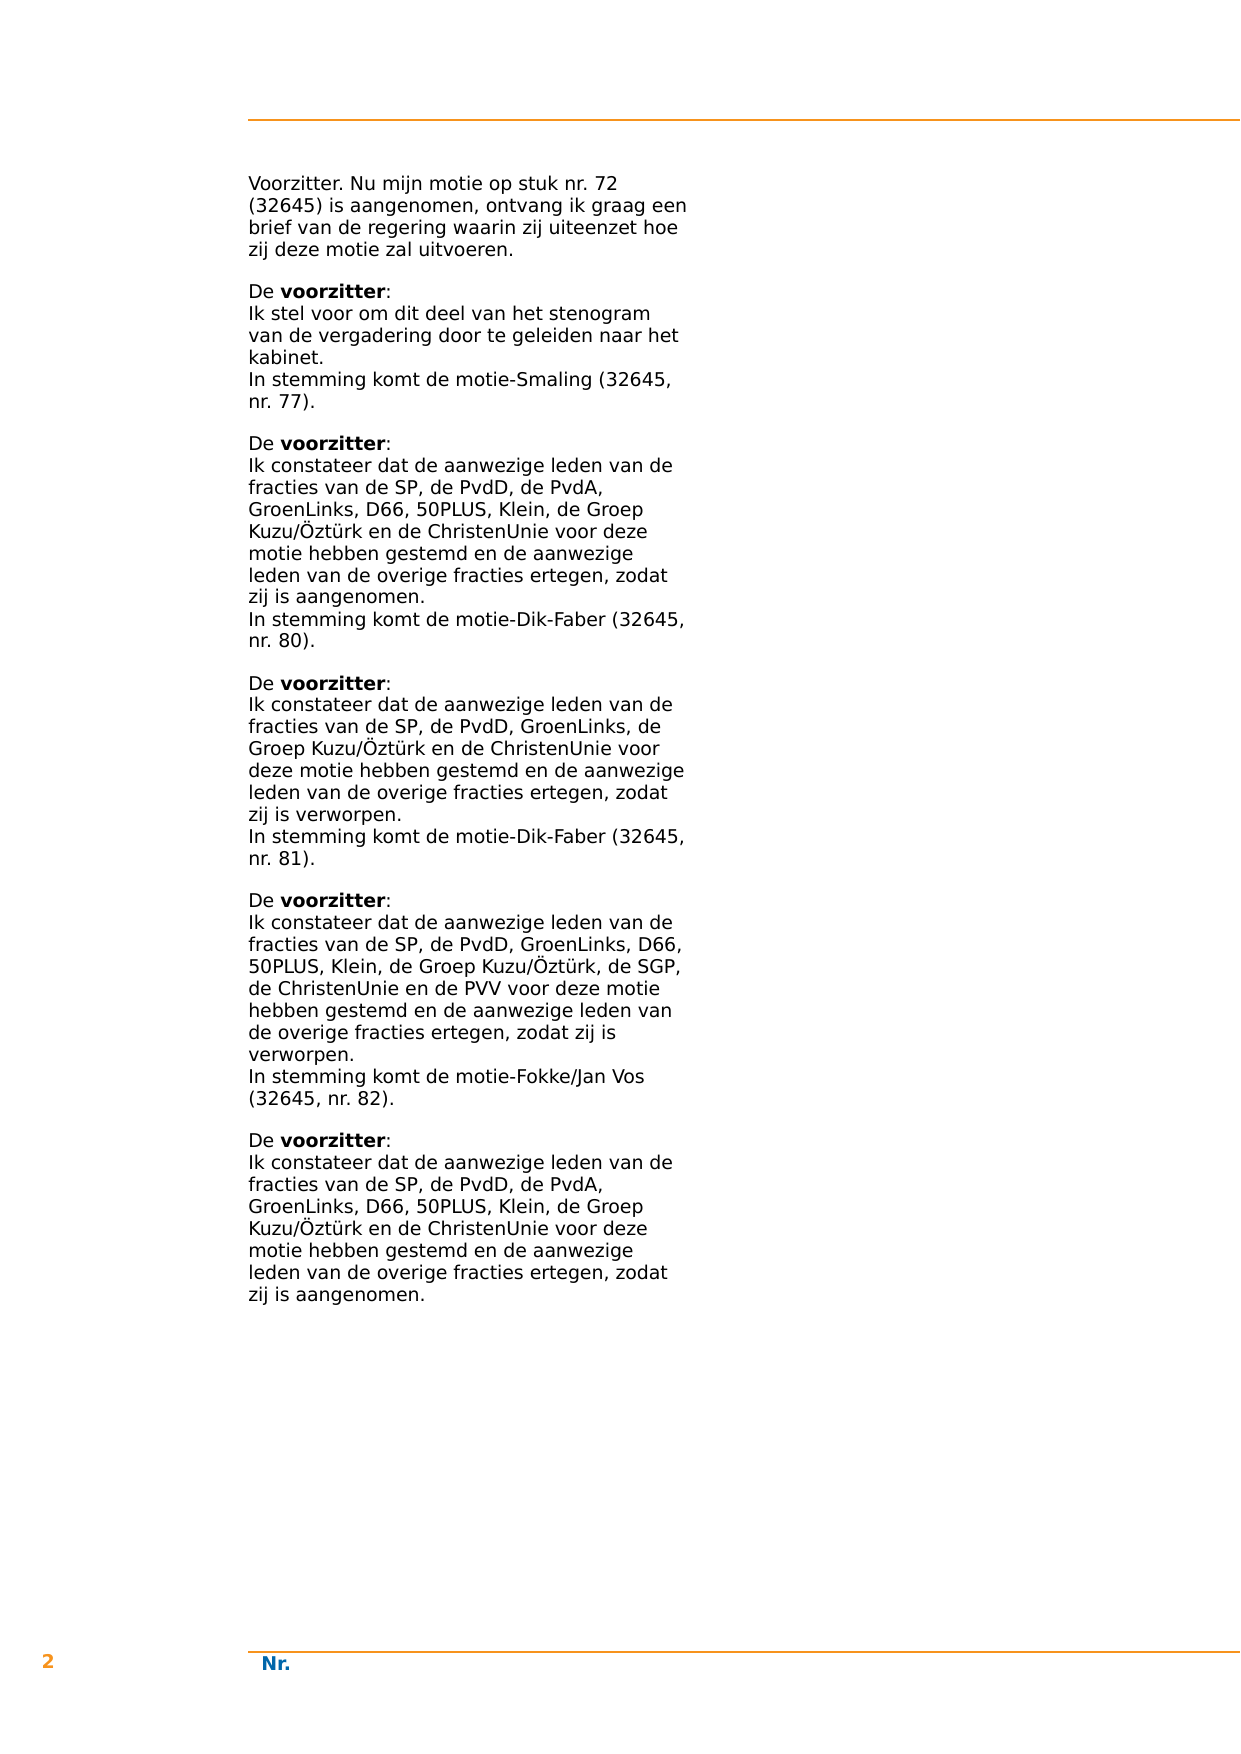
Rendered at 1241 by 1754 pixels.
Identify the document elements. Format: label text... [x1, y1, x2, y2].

text In stemming komt de motie-Dik-Faber (32645, nr. 80). [248, 608, 691, 652]
text In stemming komt de motie-Dik-Faber (32645, nr. 81). [248, 826, 691, 870]
text De voorzitter: [248, 672, 691, 694]
text Ik constateer dat de aanwezige leden van de fracties van de SP, de PvdD, de PvdA, GroenLinks, D66, 50PLUS, Klein, de Groep Kuzu/Öztürk en de ChristenUnie voor deze motie hebben gestemd en de aanwezige leden van de overige fracties ertegen, zodat zij is aangenomen. [248, 1152, 691, 1306]
text De voorzitter: [248, 433, 691, 454]
text In stemming komt de motie-Fokke/Jan Vos (32645, nr. 82). [248, 1066, 691, 1110]
text Ik stel voor om dit deel van het stenogram van de vergadering door te geleiden naar het kabinet. [248, 303, 691, 369]
text De voorzitter: [248, 281, 691, 303]
text In stemming komt de motie-Smaling (32645, nr. 77). [248, 369, 691, 413]
text Voorzitter. Nu mijn motie op stuk nr. 72 (32645) is aangenomen, ontvang ik graag een brief van de regering waarin zij uiteenzet hoe zij deze motie zal uitvoeren. [248, 173, 691, 261]
text Ik constateer dat de aanwezige leden van de fracties van de SP, de PvdD, de PvdA, GroenLinks, D66, 50PLUS, Klein, de Groep Kuzu/Öztürk en de ChristenUnie voor deze motie hebben gestemd en de aanwezige leden van de overige fracties ertegen, zodat zij is aangenomen. [248, 454, 691, 608]
text De voorzitter: [248, 890, 691, 912]
text Ik constateer dat de aanwezige leden van de fracties van de SP, de PvdD, GroenLinks, D66, 50PLUS, Klein, de Groep Kuzu/Öztürk, de SGP, de ChristenUnie en de PVV voor deze motie hebben gestemd en de aanwezige leden van de overige fracties ertegen, zodat zij is verworpen. [248, 912, 691, 1066]
text Ik constateer dat de aanwezige leden van de fracties van de SP, de PvdD, GroenLinks, de Groep Kuzu/Öztürk en de ChristenUnie voor deze motie hebben gestemd en de aanwezige leden van de overige fracties ertegen, zodat zij is verworpen. [248, 694, 691, 826]
text De voorzitter: [248, 1130, 691, 1152]
